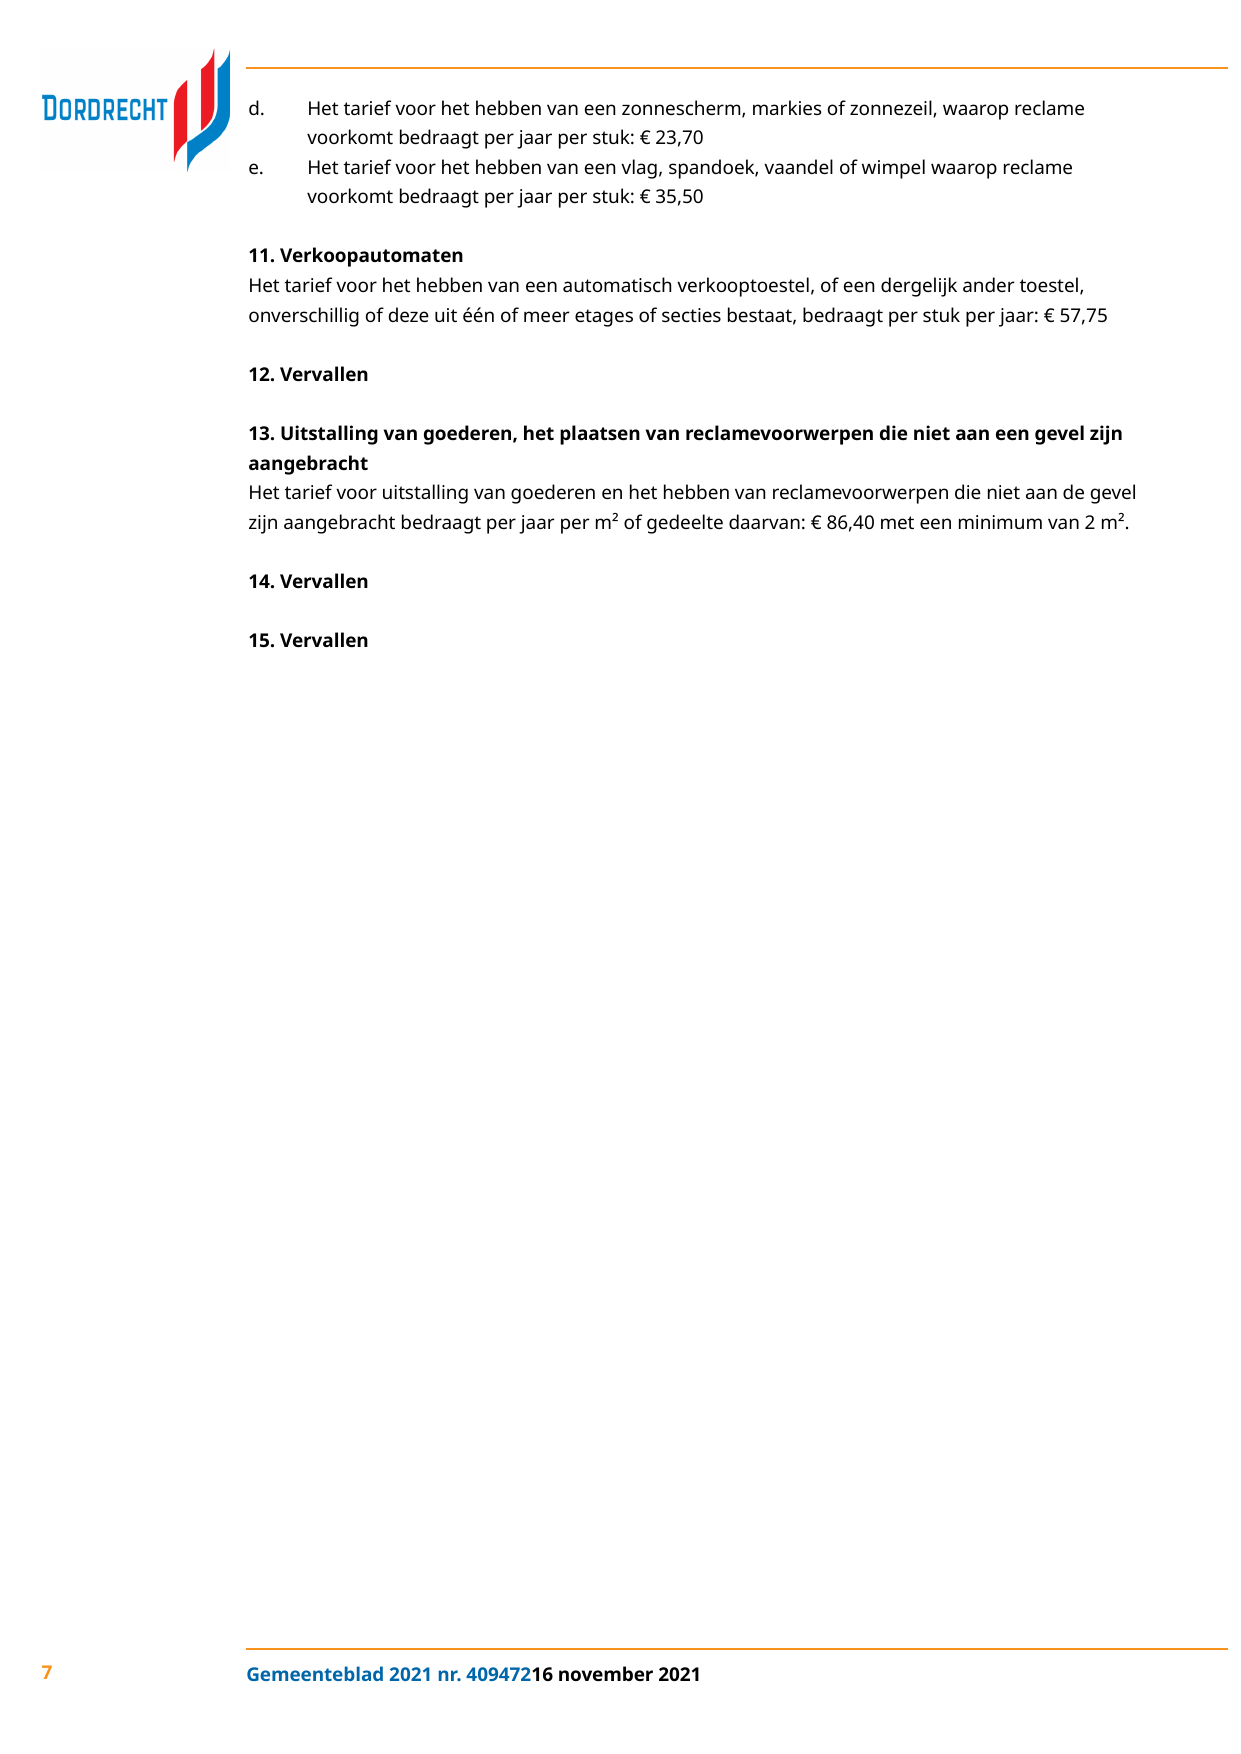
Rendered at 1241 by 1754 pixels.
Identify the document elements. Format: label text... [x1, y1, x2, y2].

list Het tarief voor het hebben van een vlag, spandoek, vaandel of wimpel waarop reclame voorkomt bedraagt per jaar per stuk: € 35,50 [248, 154, 1152, 209]
text 12. Vervallen [248, 361, 1152, 387]
text 13. Uitstalling van goederen, het plaatsen van reclamevoorwerpen die niet aan een gevel zijn aangebracht [248, 420, 1152, 476]
picture [41, 47, 231, 172]
list Het tarief voor het hebben van een zonnescherm, markies of zonnezeil, waarop reclame voorkomt bedraagt per jaar per stuk: € 23,70 [248, 95, 1152, 150]
text Het tarief voor uitstalling van goederen en het hebben van reclamevoorwerpen die niet aan de gevel zijn aangebracht bedraagt per jaar per m² of gedeelte daarvan: € 86,40 met een minimum van 2 m². [248, 479, 1152, 535]
text 14. Vervallen [248, 568, 1152, 594]
text 11. Verkoopautomaten [248, 243, 1152, 268]
text 15. Vervallen [248, 627, 1152, 653]
text Het tarief voor het hebben van een automatisch verkooptoestel, of een dergelijk ander toestel, onverschillig of deze uit één of meer etages of secties bestaat, bedraagt per stuk per jaar: € 57,75 [248, 272, 1152, 328]
